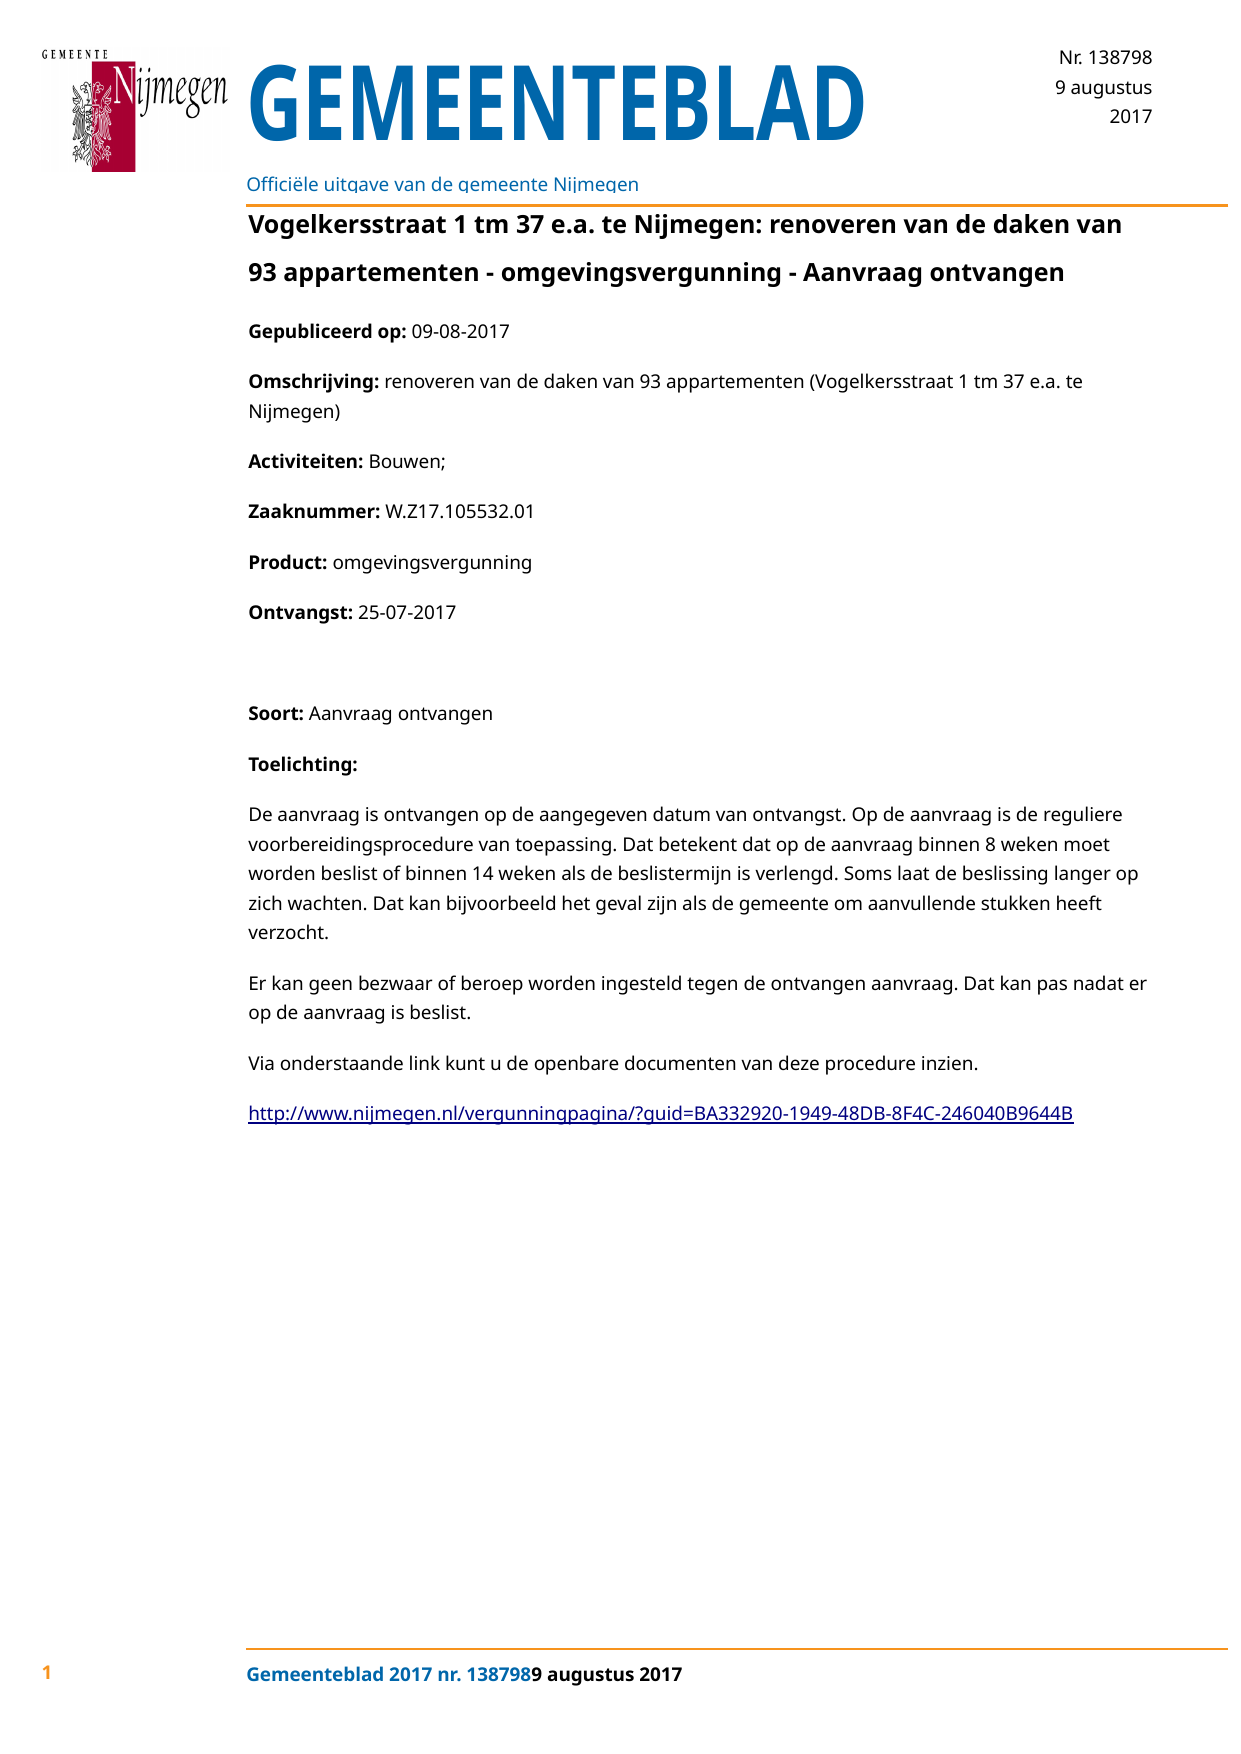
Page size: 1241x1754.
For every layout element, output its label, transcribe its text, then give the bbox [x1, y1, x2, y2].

text Product: omgevingsvergunning [248, 549, 1152, 575]
picture [41, 47, 231, 172]
text Omschrijving: renoveren van de daken van 93 appartementen (Vogelkersstraat 1 tm 37 e.a. te Nijmegen) [248, 368, 1152, 424]
text Soort: Aanvraag ontvangen [248, 700, 1152, 726]
text Gepubliceerd op: 09-08-2017 [248, 318, 1152, 344]
text Via onderstaande link kunt u de openbare documenten van deze procedure inzien. [248, 1050, 1152, 1076]
text Ontvangst: 25-07-2017 [248, 599, 1152, 625]
text Zaaknummer: W.Z17.105532.01 [248, 499, 1152, 524]
text Toelichting: [248, 751, 1152, 777]
text Er kan geen bezwaar of beroep worden ingesteld tegen de ontvangen aanvraag. Dat kan pas nadat er op de aanvraag is beslist. [248, 970, 1152, 1025]
text De aanvraag is ontvangen op de aangegeven datum van ontvangst. Op de aanvraag is de reguliere voorbereidingsprocedure van toepassing. Dat betekent dat op de aanvraag binnen 8 weken moet worden beslist of binnen 14 weken als de beslistermijn is verlengd. Soms laat de beslissing langer op zich wachten. Dat kan bijvoorbeeld het geval zijn als de gemeente om aanvullende stukken heeft verzocht. [248, 801, 1152, 945]
text http://www.nijmegen.nl/vergunningpagina/?guid=BA332920-1949-48DB-8F4C-246040B9644B [248, 1100, 1152, 1126]
text Activiteiten: Bouwen; [248, 448, 1152, 474]
text Vogelkersstraat 1 tm 37 e.a. te Nijmegen: renoveren van de daken van 93 appartementen - omgevingsvergunning - Aanvraag ontvangen [248, 207, 1152, 288]
